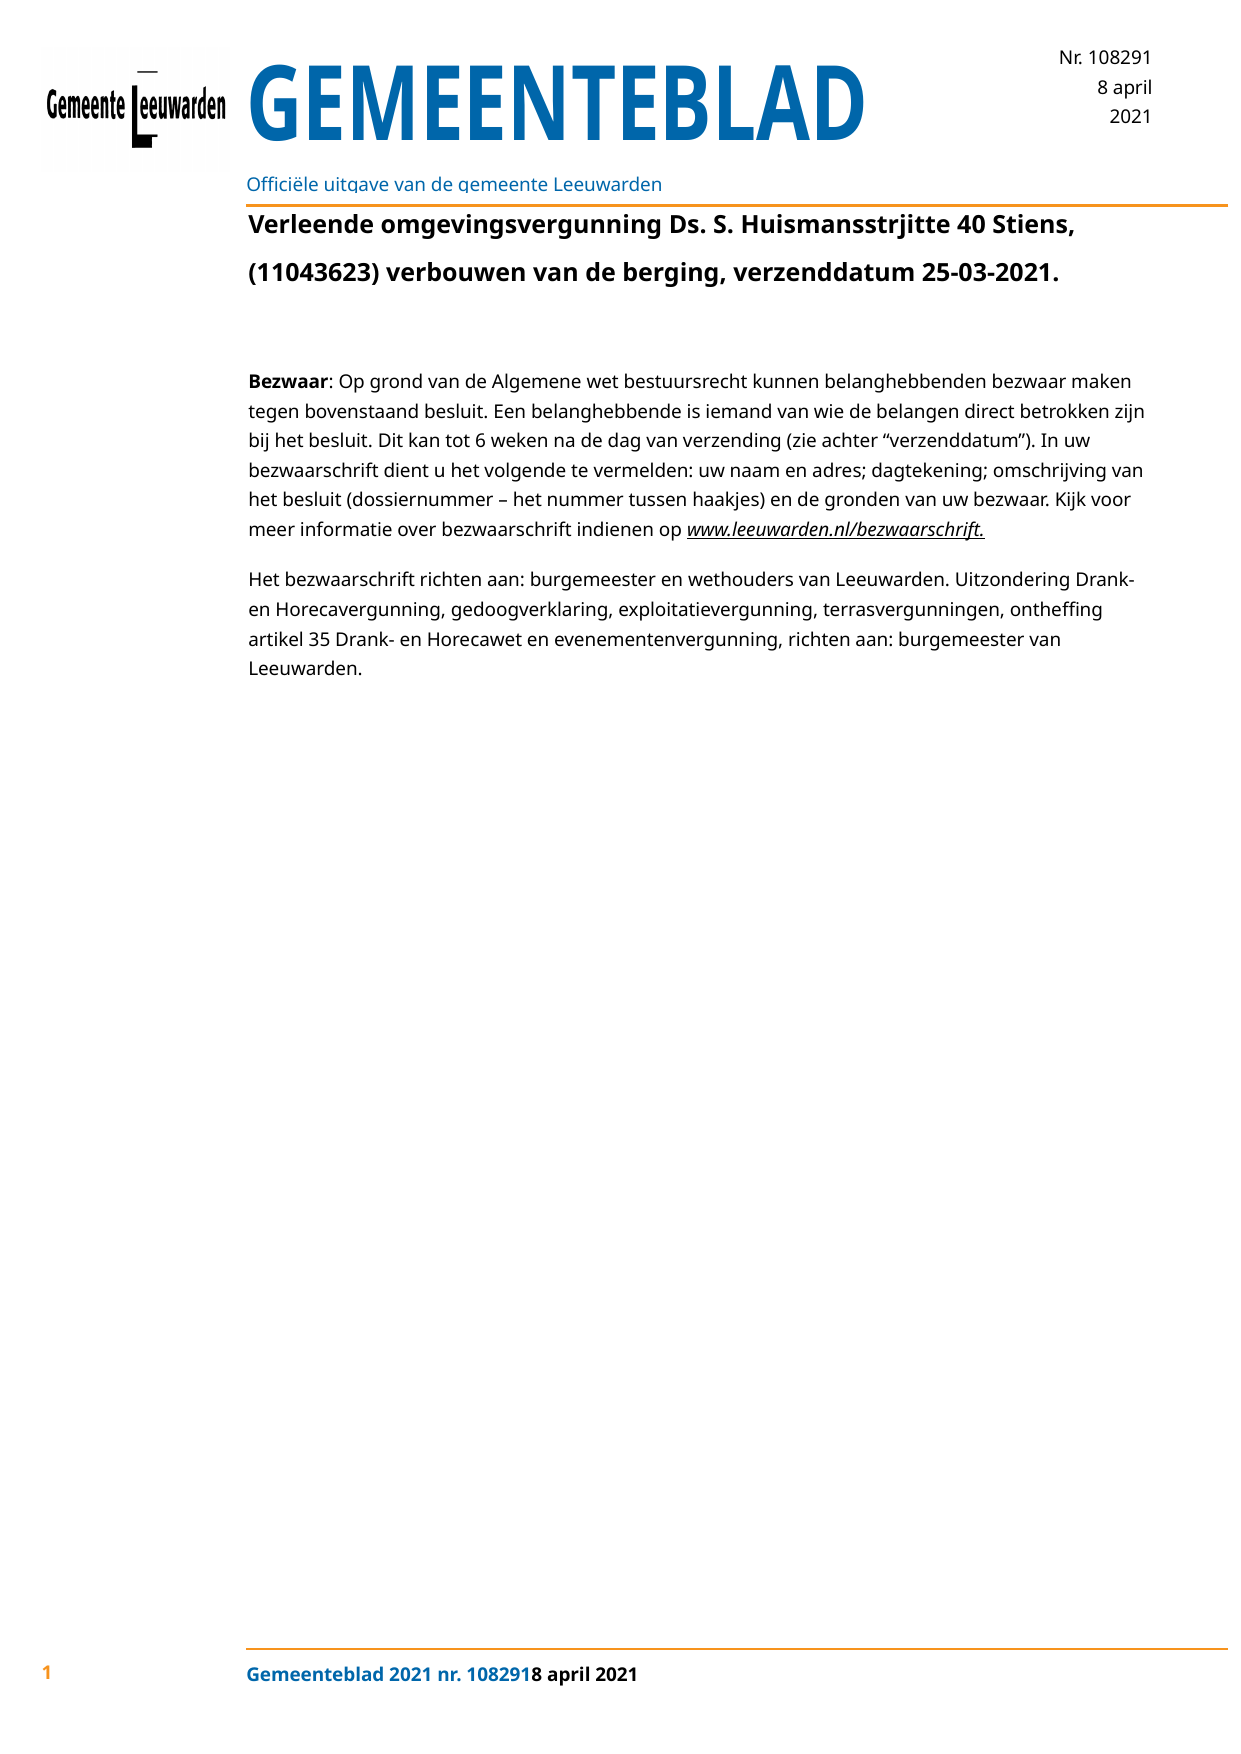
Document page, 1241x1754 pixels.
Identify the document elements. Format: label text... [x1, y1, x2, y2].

text Het bezwaarschrift richten aan: burgemeester en wethouders van Leeuwarden. Uitzondering Drank- en Horecavergunning, gedoogverklaring, exploitatievergunning, terrasvergunningen, ontheffing artikel 35 Drank- en Horecawet en evenementenvergunning, richten aan: burgemeester van Leeuwarden. [248, 567, 1152, 681]
picture [41, 47, 231, 172]
text Bezwaar: Op grond van de Algemene wet bestuursrecht kunnen belanghebbenden bezwaar maken tegen bovenstaand besluit. Een belanghebbende is iemand van wie de belangen direct betrokken zijn bij het besluit. Dit kan tot 6 weken na de dag van verzending (zie achter “verzenddatum”). In uw bezwaarschrift dient u het volgende te vermelden: uw naam en adres; dagtekening; omschrijving van het besluit (dossiernummer – het nummer tussen haakjes) en de gronden van uw bezwaar. Kijk voor meer informatie over bezwaarschrift indienen op www.leeuwarden.nl/bezwaarschrift. [248, 368, 1152, 542]
text Verleende omgevingsvergunning Ds. S. Huismansstrjitte 40 Stiens, (11043623) verbouwen van de berging, verzenddatum 25-03-2021. [248, 207, 1152, 288]
